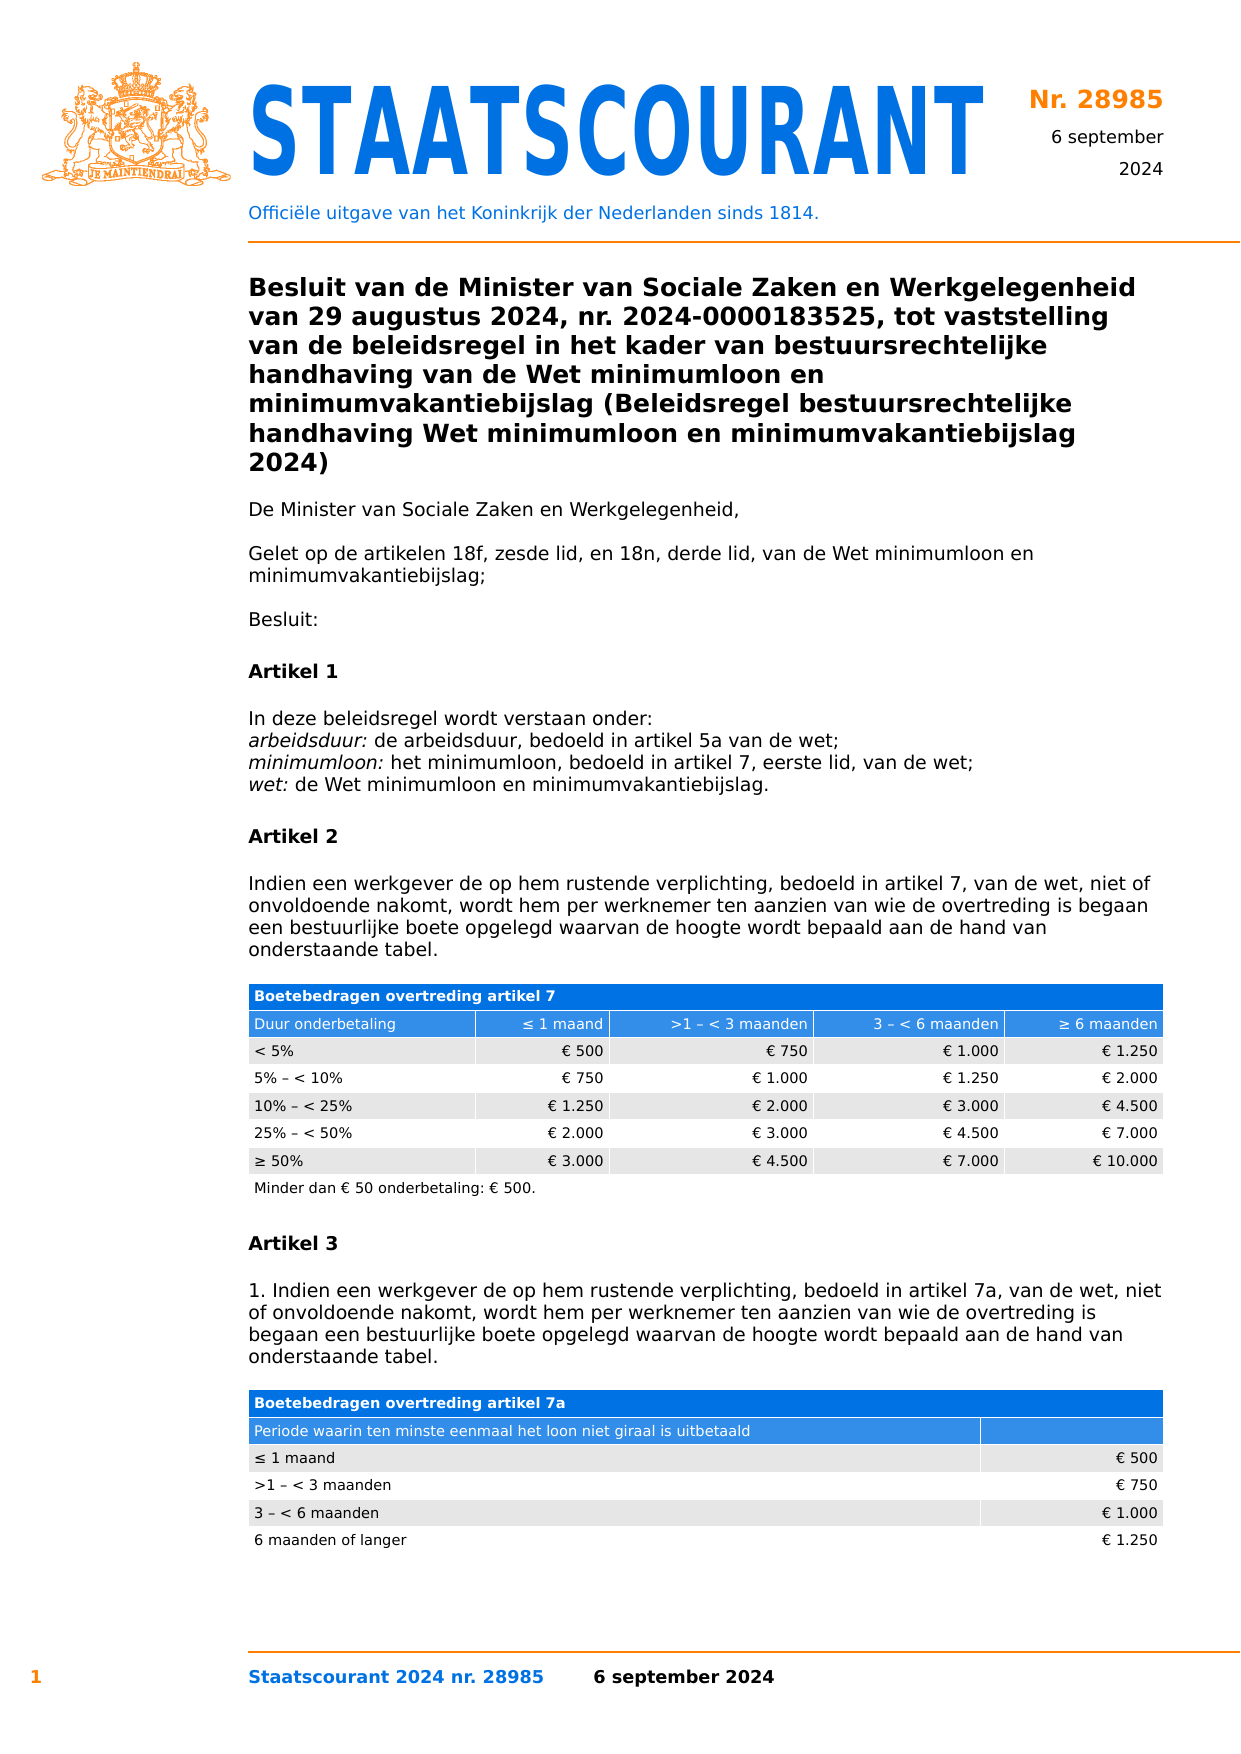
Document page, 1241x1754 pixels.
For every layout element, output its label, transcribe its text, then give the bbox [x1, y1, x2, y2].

picture [41, 62, 231, 186]
table_cell € 1.000 [814, 1038, 1004, 1064]
table_cell € 3.000 [814, 1093, 1004, 1119]
table_header STAATSCOURANT [248, 62, 998, 203]
table_header Boetebedragen overtreding artikel 7 [249, 984, 1163, 1010]
table_cell € 1.250 [1005, 1038, 1163, 1064]
table_cell € 1.000 [981, 1500, 1163, 1526]
table_cell € 750 [981, 1473, 1163, 1499]
table_cell 2024 [998, 153, 1240, 203]
table_cell Officiële uitgave van het Koninkrijk der Nederlanden sinds 1814. [248, 203, 1240, 241]
table_cell € 2.000 [476, 1120, 609, 1147]
subtitle Artikel 2 [248, 826, 1163, 848]
table_cell Minder dan € 50 onderbetaling: € 500. [249, 1175, 1163, 1202]
table_cell >1 – < 3 maanden [610, 1011, 813, 1037]
table_cell < 5% [249, 1038, 475, 1064]
table_cell ≤ 1 maand [249, 1445, 980, 1472]
table_cell € 1.250 [814, 1066, 1004, 1092]
text De Minister van Sociale Zaken en Werkgelegenheid, [248, 499, 1163, 521]
table_cell € 1.250 [476, 1093, 609, 1119]
text Besluit: [248, 609, 1163, 631]
table_cell ≤ 1 maand [476, 1011, 609, 1037]
table_cell 3 – < 6 maanden [814, 1011, 1004, 1037]
table_cell € 4.500 [610, 1148, 813, 1174]
table_cell ≥ 6 maanden [1005, 1011, 1163, 1037]
table_cell € 4.500 [1005, 1093, 1163, 1119]
table_cell Periode waarin ten minste eenmaal het loon niet giraal is uitbetaald [249, 1418, 980, 1444]
table_cell 10% – < 25% [249, 1093, 475, 1119]
table_cell >1 – < 3 maanden [249, 1473, 980, 1499]
table_cell 6 september [998, 121, 1240, 153]
table_header Nr. 28985 [998, 62, 1240, 121]
text In deze beleidsregel wordt verstaan onder: [248, 708, 1163, 730]
table_cell 5% – < 10% [249, 1066, 475, 1092]
table_cell € 4.500 [814, 1120, 1004, 1147]
table_cell € 1.000 [610, 1066, 813, 1092]
text Gelet op de artikelen 18f, zesde lid, en 18n, derde lid, van de Wet minimumloon en minimumvakantiebijslag; [248, 543, 1163, 587]
table_header [25, 62, 248, 241]
table_cell € 7.000 [1005, 1120, 1163, 1147]
text wet: de Wet minimumloon en minimumvakantiebijslag. [248, 774, 1163, 796]
table_cell Duur onderbetaling [249, 1011, 475, 1037]
text minimumloon: het minimumloon, bedoeld in artikel 7, eerste lid, van de wet; [248, 752, 1163, 774]
text 1. Indien een werkgever de op hem rustende verplichting, bedoeld in artikel 7a, van de wet, niet of onvoldoende nakomt, wordt hem per werknemer ten aanzien van wie de overtreding is begaan een bestuurlijke boete opgelegd waarvan de hoogte wordt bepaald aan de hand van onderstaande tabel. [248, 1279, 1163, 1367]
text arbeidsduur: de arbeidsduur, bedoeld in artikel 5a van de wet; [248, 730, 1163, 752]
table_cell € 750 [610, 1038, 813, 1064]
table_cell € 1.250 [981, 1528, 1163, 1554]
table_cell € 3.000 [476, 1148, 609, 1174]
text Indien een werkgever de op hem rustende verplichting, bedoeld in artikel 7, van de wet, niet of onvoldoende nakomt, wordt hem per werknemer ten aanzien van wie de overtreding is begaan een bestuurlijke boete opgelegd waarvan de hoogte wordt bepaald aan de hand van onderstaande tabel. [248, 873, 1163, 961]
table_header Boetebedragen overtreding artikel 7a [249, 1390, 1163, 1417]
table_cell € 7.000 [814, 1148, 1004, 1174]
table_cell ≥ 50% [249, 1148, 475, 1174]
subtitle Artikel 1 [248, 661, 1163, 683]
table_cell € 2.000 [610, 1093, 813, 1119]
table_cell € 2.000 [1005, 1066, 1163, 1092]
table_cell € 500 [981, 1445, 1163, 1472]
table_cell [981, 1418, 1163, 1444]
table_cell € 500 [476, 1038, 609, 1064]
table_cell € 3.000 [610, 1120, 813, 1147]
subtitle Artikel 3 [248, 1233, 1163, 1254]
table_cell € 10.000 [1005, 1148, 1163, 1174]
subtitle Besluit van de Minister van Sociale Zaken en Werkgelegenheid van 29 augustus 2024, nr. 2024-0000183525, tot vaststelling van de beleidsregel in het kader van bestuursrechtelijke handhaving van de Wet minimumloon en minimumvakantiebijslag (Beleidsregel bestuursrechtelijke handhaving Wet minimumloon en minimumvakantiebijslag 2024) [248, 273, 1163, 477]
table_cell 25% – < 50% [249, 1120, 475, 1147]
table_cell 6 maanden of langer [249, 1528, 980, 1554]
table_cell € 750 [476, 1066, 609, 1092]
table_cell 3 – < 6 maanden [249, 1500, 980, 1526]
